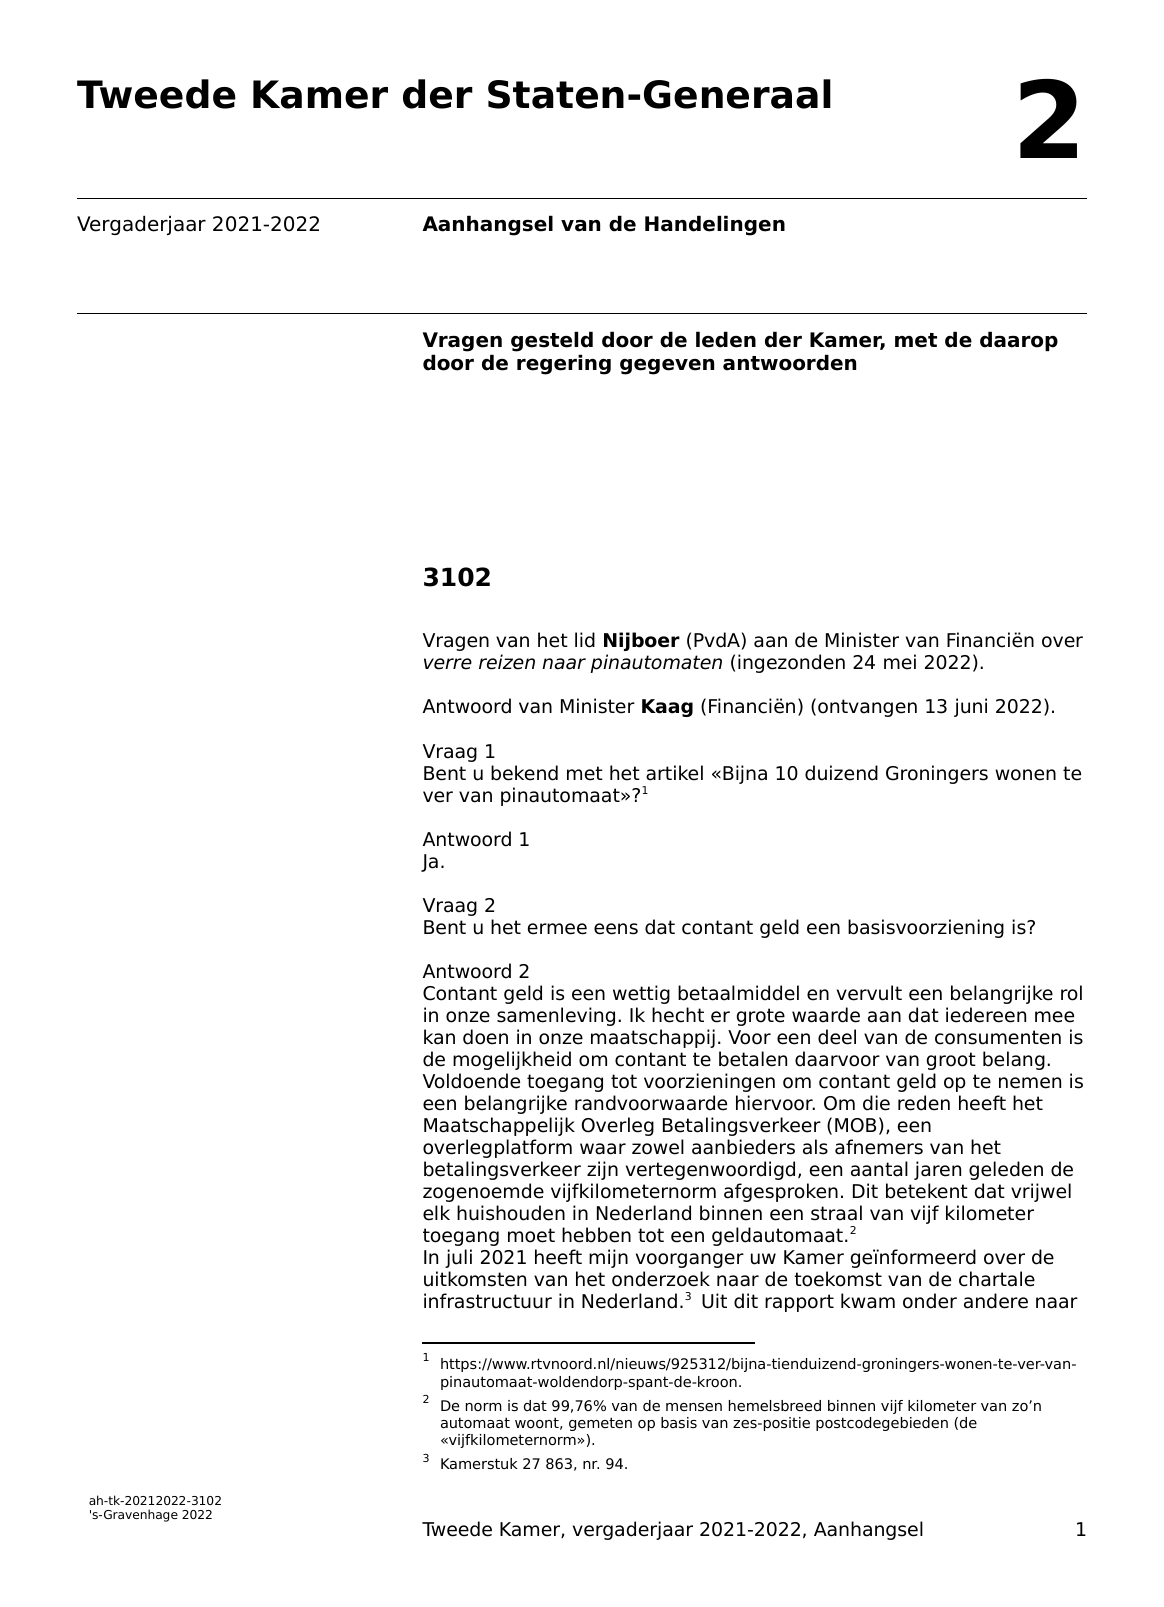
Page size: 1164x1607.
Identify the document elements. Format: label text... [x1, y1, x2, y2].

text Antwoord 2 [422, 961, 1087, 983]
table_header 2 [886, 59, 1087, 198]
table_cell [77, 314, 422, 375]
text Bent u het ermee eens dat contant geld een basisvoorziening is? [422, 917, 1087, 939]
table_cell Aanhangsel van de Handelingen [422, 199, 1087, 313]
text Kamerstuk 27 863, nr. 94. [422, 1452, 1087, 1474]
table_header Tweede Kamer der Staten-Generaal [77, 59, 886, 198]
text Antwoord van Minister Kaag (Financiën) (ontvangen 13 juni 2022). [422, 696, 1087, 718]
text Vragen van het lid Nijboer (PvdA) aan de Minister van Financiën over verre reizen naar pinautomaten (ingezonden 24 mei 2022). [422, 630, 1087, 674]
text Vraag 1 [422, 741, 1087, 762]
text Bent u bekend met het artikel «Bijna 10 duizend Groningers wonen te ver van pinautomaat»? [422, 762, 1087, 806]
text ah-tk-20212022-3102 [88, 1494, 323, 1508]
text In juli 2021 heeft mijn voorganger uw Kamer geïnformeerd over de uitkomsten van het onderzoek naar de toekomst van de chartale infrastructuur in Nederland. Uit dit rapport kwam onder andere naar [422, 1247, 1087, 1313]
table_cell Vragen gesteld door de leden der Kamer, met de daarop door de regering gegeven antwoorden [422, 314, 1087, 375]
table_cell Vergaderjaar 2021-2022 [77, 199, 422, 313]
text 's-Gravenhage 2022 [88, 1508, 323, 1522]
text De norm is dat 99,76% van de mensen hemelsbreed binnen vijf kilometer van zo’n automaat woont, gemeten op basis van zes-positie postcodegebieden (de «vijfkilometernorm»). [422, 1393, 1087, 1449]
text 3102 [422, 563, 1087, 592]
text Vraag 2 [422, 895, 1087, 917]
text Antwoord 1 [422, 829, 1087, 851]
text https://www.rtvnoord.nl/nieuws/925312/bijna-tienduizend-groningers-wonen-te-ver-van-pinautomaat-woldendorp-spant-de-kroon. [422, 1352, 1087, 1391]
text Ja. [422, 851, 1087, 873]
text Contant geld is een wettig betaalmiddel en vervult een belangrijke rol in onze samenleving. Ik hecht er grote waarde aan dat iedereen mee kan doen in onze maatschappij. Voor een deel van de consumenten is de mogelijkheid om contant te betalen daarvoor van groot belang. Voldoende toegang tot voorzieningen om contant geld op te nemen is een belangrijke randvoorwaarde hiervoor. Om die reden heeft het Maatschappelijk Overleg Betalingsverkeer (MOB), een overlegplatform waar zowel aanbieders als afnemers van het betalingsverkeer zijn vertegenwoordigd, een aantal jaren geleden de zogenoemde vijfkilometernorm afgesproken. Dit betekent dat vrijwel elk huishouden in Nederland binnen een straal van vijf kilometer toegang moet hebben tot een geldautomaat. [422, 983, 1087, 1247]
